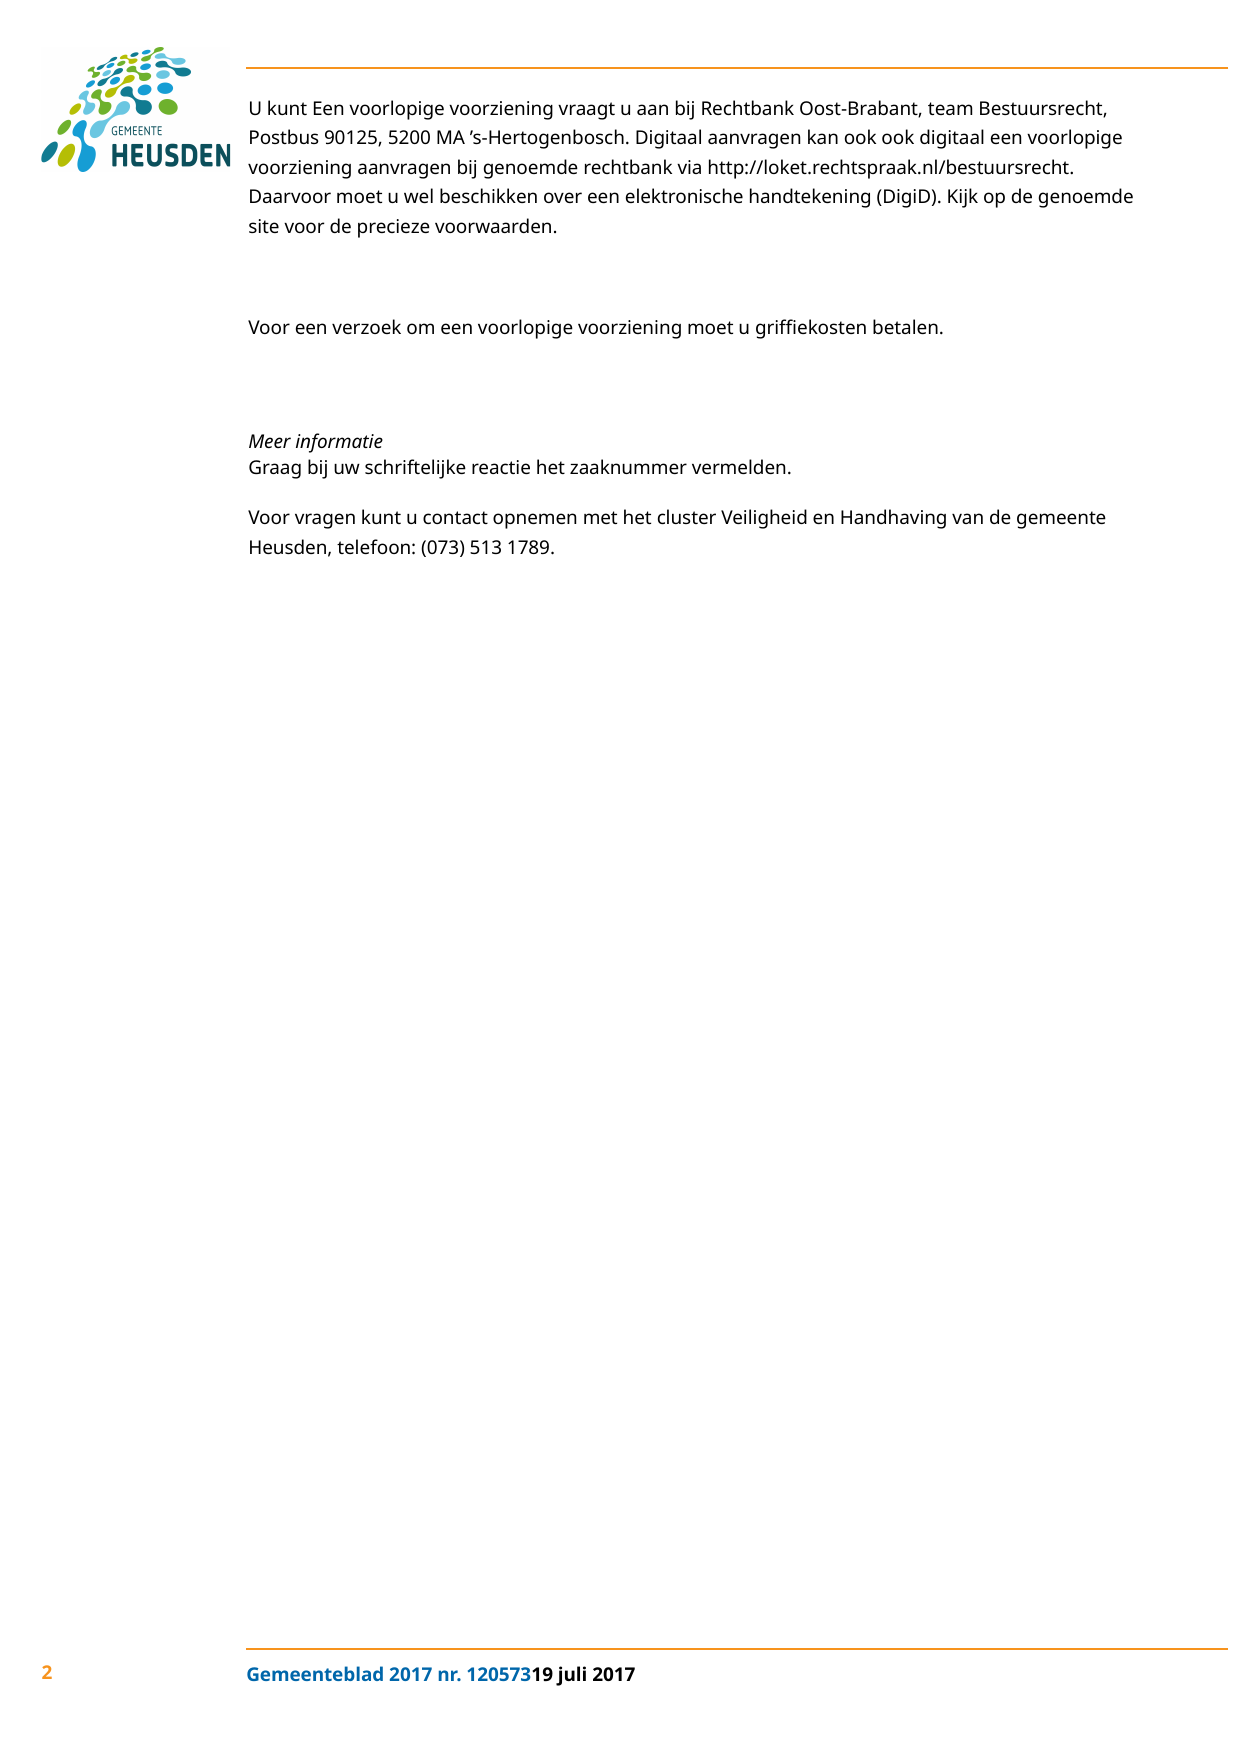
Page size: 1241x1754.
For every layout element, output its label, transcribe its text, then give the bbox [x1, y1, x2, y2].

picture [41, 47, 231, 172]
text Graag bij uw schriftelijke reactie het zaaknummer vermelden. [248, 454, 1152, 480]
text Voor vragen kunt u contact opnemen met het cluster Veiligheid en Handhaving van de gemeente Heusden, telefoon: (073) 513 1789. [248, 504, 1152, 560]
text Meer informatie [248, 428, 1152, 454]
text U kunt Een voorlopige voorziening vraagt u aan bij Rechtbank Oost-Brabant, team Bestuursrecht, Postbus 90125, 5200 MA ’s-Hertogenbosch. Digitaal aanvragen kan ook ook digitaal een voorlopige voorziening aanvragen bij genoemde rechtbank via http://loket.rechtspraak.nl/bestuursrecht. Daarvoor moet u wel beschikken over een elektronische handtekening (DigiD). Kijk op de genoemde site voor de precieze voorwaarden. [248, 95, 1152, 239]
text Voor een verzoek om een voorlopige voorziening moet u griffiekosten betalen. [248, 314, 1152, 340]
